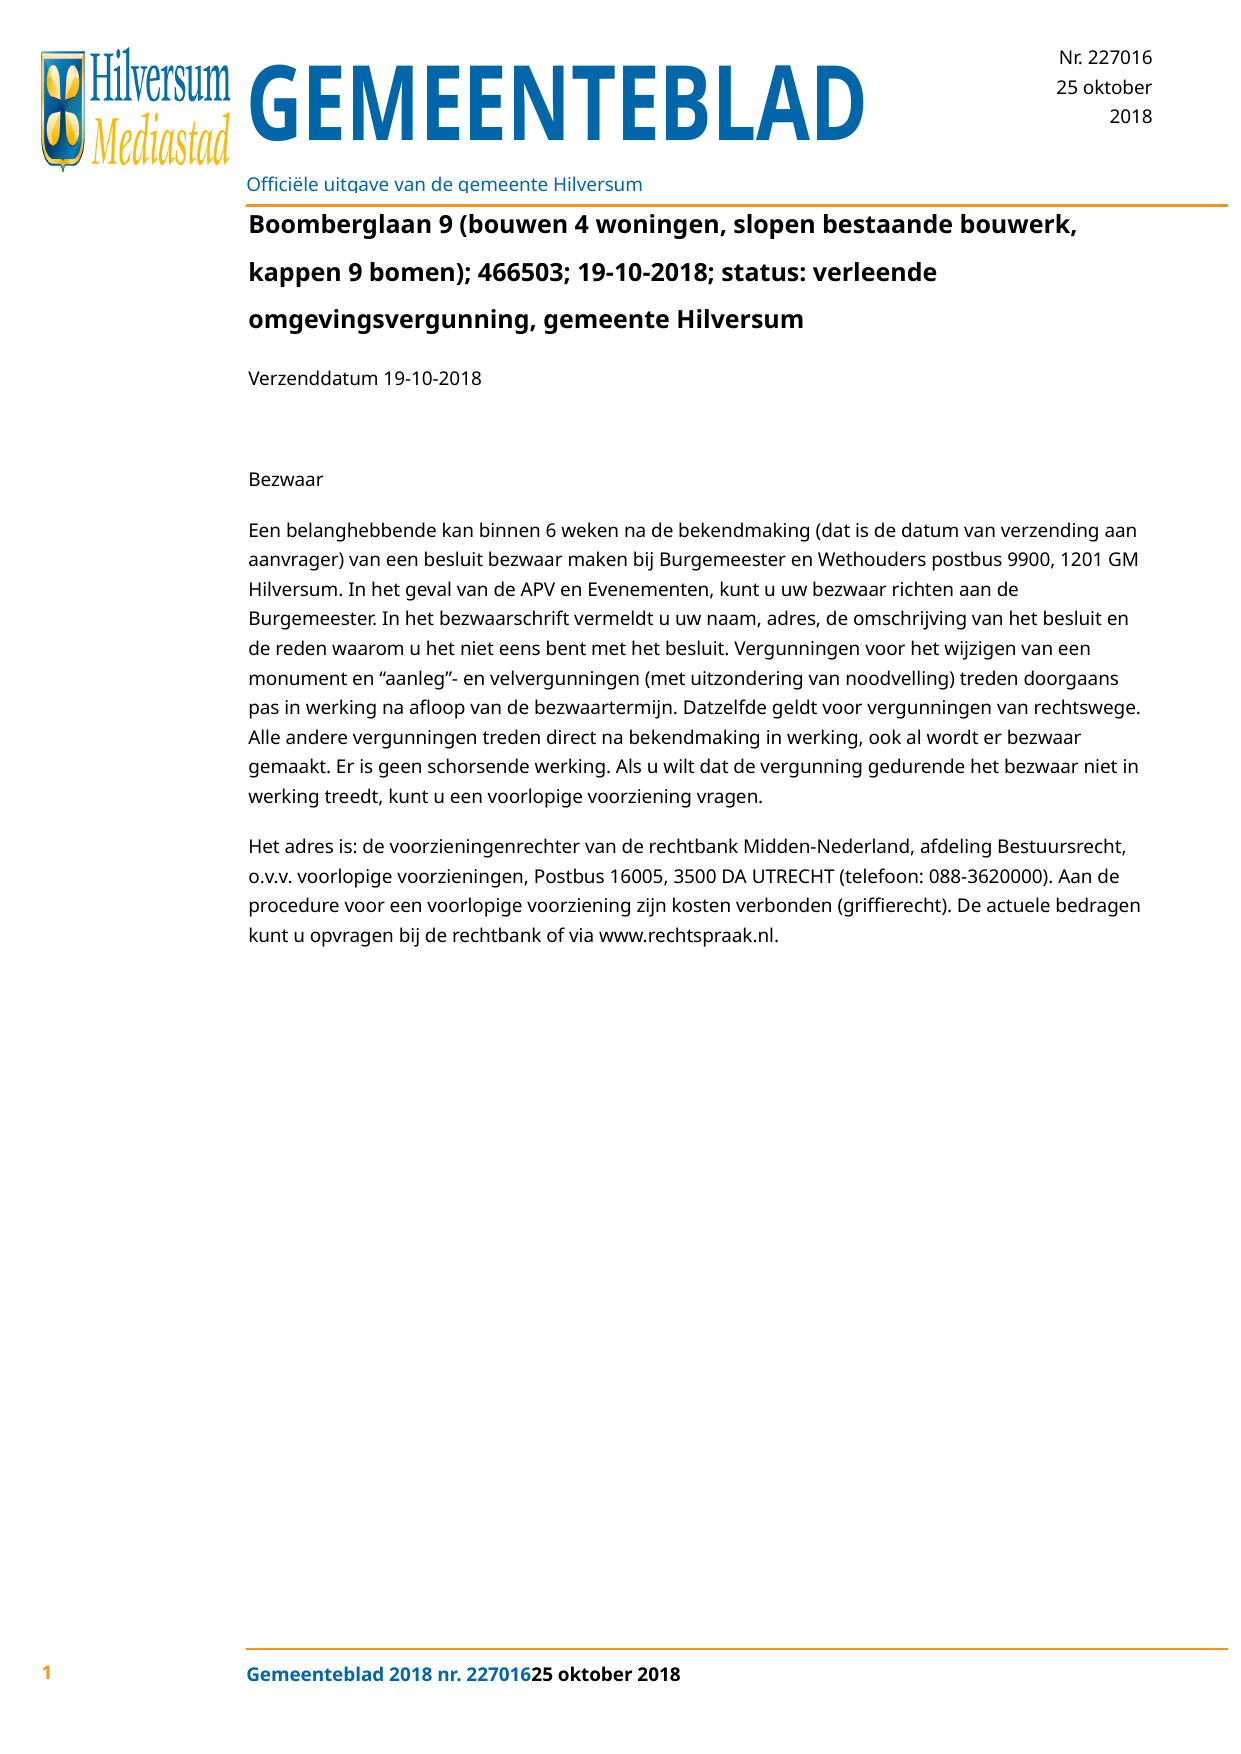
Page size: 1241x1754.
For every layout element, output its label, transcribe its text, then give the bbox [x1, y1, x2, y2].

text Boomberglaan 9 (bouwen 4 woningen, slopen bestaande bouwerk, kappen 9 bomen); 466503; 19-10-2018; status: verleende omgevingsvergunning, gemeente Hilversum [248, 207, 1152, 336]
picture [41, 47, 231, 172]
text Verzenddatum 19-10-2018 [248, 366, 1152, 391]
text Het adres is: de voorzieningenrechter van de rechtbank Midden-Nederland, afdeling Bestuursrecht, o.v.v. voorlopige voorzieningen, Postbus 16005, 3500 DA UTRECHT (telefoon: 088-3620000). Aan de procedure voor een voorlopige voorziening zijn kosten verbonden (griffierecht). De actuele bedragen kunt u opvragen bij de rechtbank of via www.rechtspraak.nl. [248, 833, 1152, 948]
text Bezwaar [248, 466, 1152, 492]
text Een belanghebbende kan binnen 6 weken na de bekendmaking (dat is de datum van verzending aan aanvrager) van een besluit bezwaar maken bij Burgemeester en Wethouders postbus 9900, 1201 GM Hilversum. In het geval van de APV en Evenementen, kunt u uw bezwaar richten aan de Burgemeester. In het bezwaarschrift vermeldt u uw naam, adres, de omschrijving van het besluit en de reden waarom u het niet eens bent met het besluit. Vergunningen voor het wijzigen van een monument en “aanleg”- en velvergunningen (met uitzondering van noodvelling) treden doorgaans pas in werking na afloop van de bezwaartermijn. Datzelfde geldt voor vergunningen van rechtswege. Alle andere vergunningen treden direct na bekendmaking in werking, ook al wordt er bezwaar gemaakt. Er is geen schorsende werking. Als u wilt dat de vergunning gedurende het bezwaar niet in werking treedt, kunt u een voorlopige voorziening vragen. [248, 517, 1152, 809]
